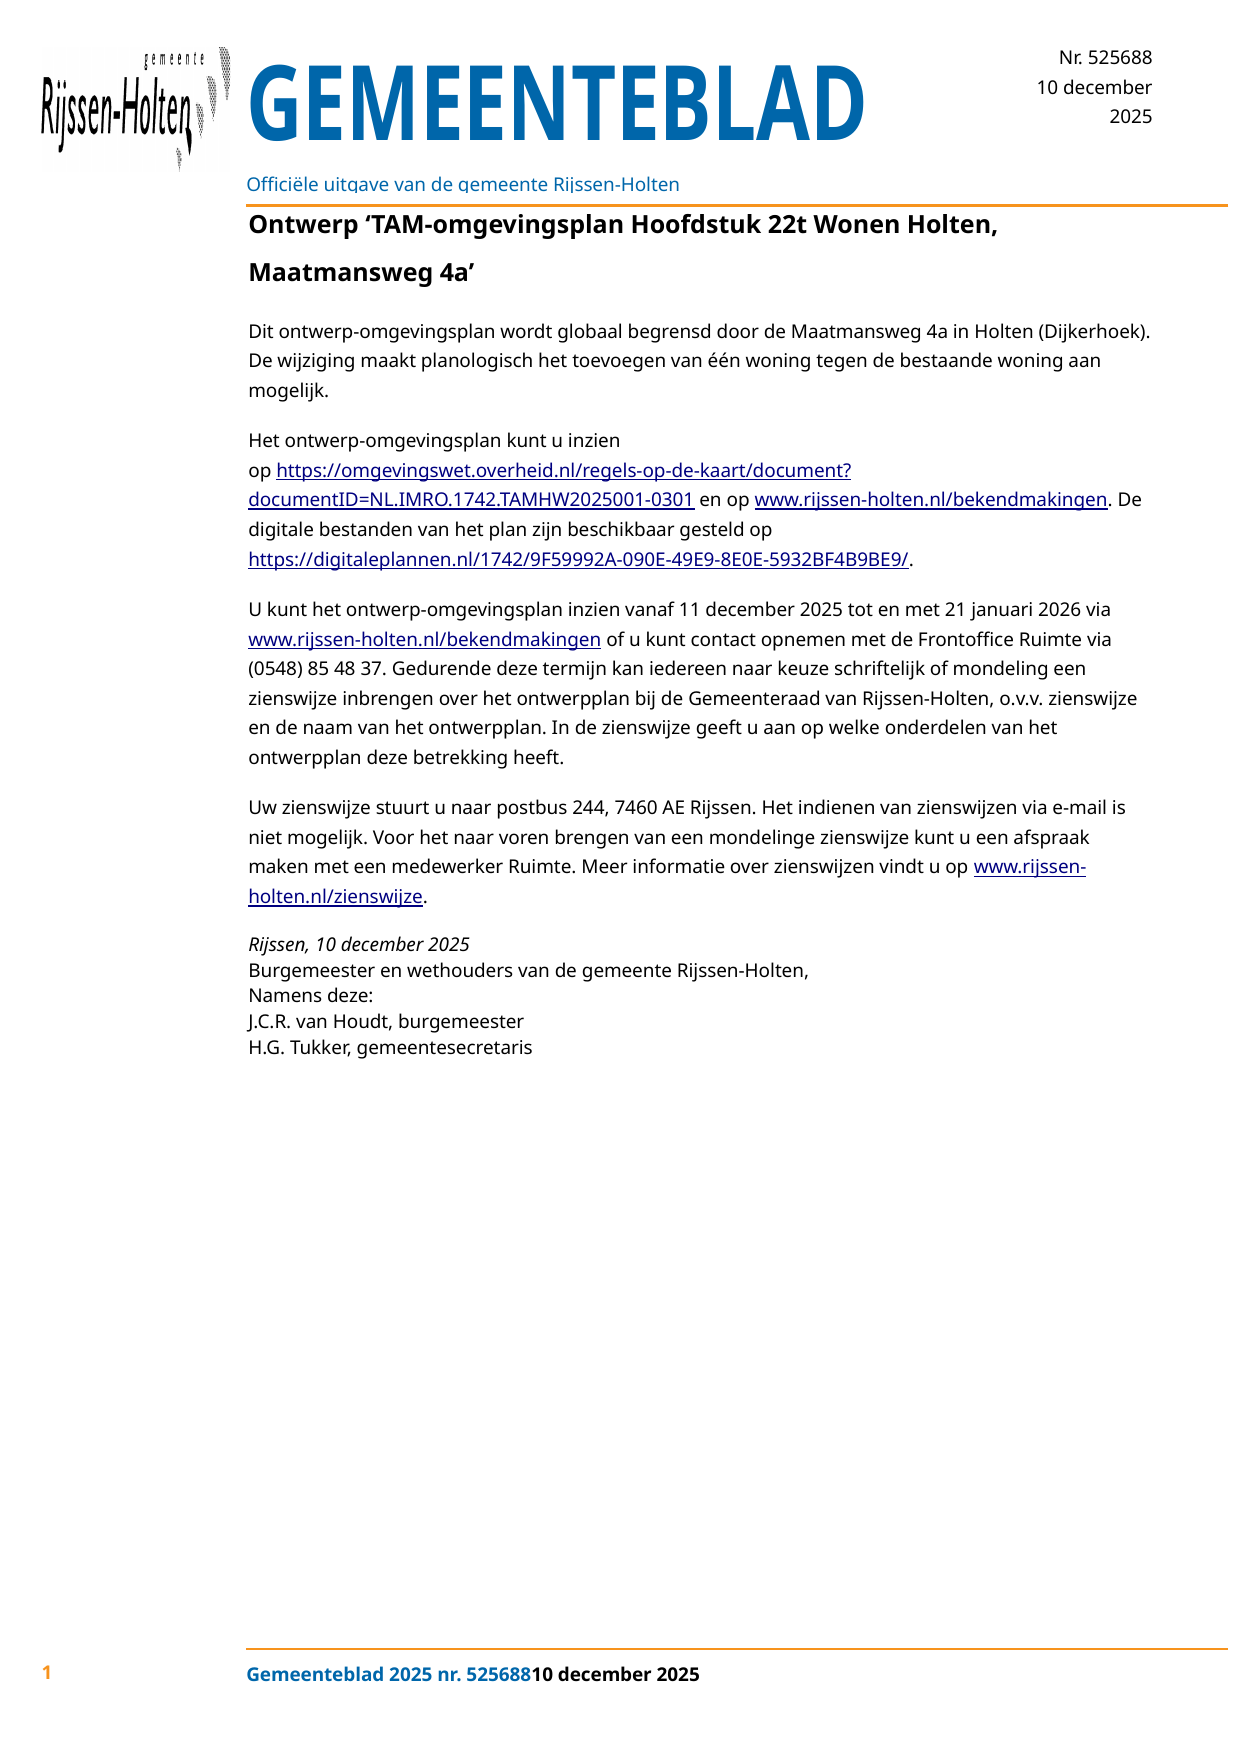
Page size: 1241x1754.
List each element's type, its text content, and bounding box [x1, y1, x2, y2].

text U kunt het ontwerp-omgevingsplan inzien vanaf 11 december 2025 tot en met 21 januari 2026 via www.rijssen-holten.nl/bekendmakingen of u kunt contact opnemen met de Frontoffice Ruimte via (0548) 85 48 37. Gedurende deze termijn kan iedereen naar keuze schriftelijk of mondeling een zienswijze inbrengen over het ontwerpplan bij de Gemeenteraad van Rijssen-Holten, o.v.v. zienswijze en de naam van het ontwerpplan. In de zienswijze geeft u aan op welke onderdelen van het ontwerpplan deze betrekking heeft. [248, 596, 1152, 770]
text Namens deze: [248, 983, 1152, 1008]
text H.G. Tukker, gemeentesecretaris [248, 1034, 1152, 1060]
text Dit ontwerp-omgevingsplan wordt globaal begrensd door de Maatmansweg 4a in Holten (Dijkerhoek). De wijziging maakt planologisch het toevoegen van één woning tegen de bestaande woning aan mogelijk. [248, 318, 1152, 403]
text Ontwerp ‘TAM-omgevingsplan Hoofdstuk 22t Wonen Holten, Maatmansweg 4a’ [248, 207, 1152, 288]
text Uw zienswijze stuurt u naar postbus 244, 7460 AE Rijssen. Het indienen van zienswijzen via e-mail is niet mogelijk. Voor het naar voren brengen van een mondelinge zienswijze kunt u een afspraak maken met een medewerker Ruimte. Meer informatie over zienswijzen vindt u op www.rijssen-holten.nl/zienswijze. [248, 794, 1152, 909]
text Burgemeester en wethouders van de gemeente Rijssen-Holten, [248, 957, 1152, 983]
text Rijssen, 10 december 2025 [248, 931, 1152, 957]
text J.C.R. van Houdt, burgemeester [248, 1008, 1152, 1034]
text Het ontwerp-omgevingsplan kunt u inzien op https://omgevingswet.overheid.nl/regels-op-de-kaart/document?documentID=NL.IMRO.1742.TAMHW2025001-0301 en op www.rijssen-holten.nl/bekendmakingen. De digitale bestanden van het plan zijn beschikbaar gesteld op https://digitaleplannen.nl/1742/9F59992A-090E-49E9-8E0E-5932BF4B9BE9/. [248, 427, 1152, 572]
picture [41, 47, 231, 172]
